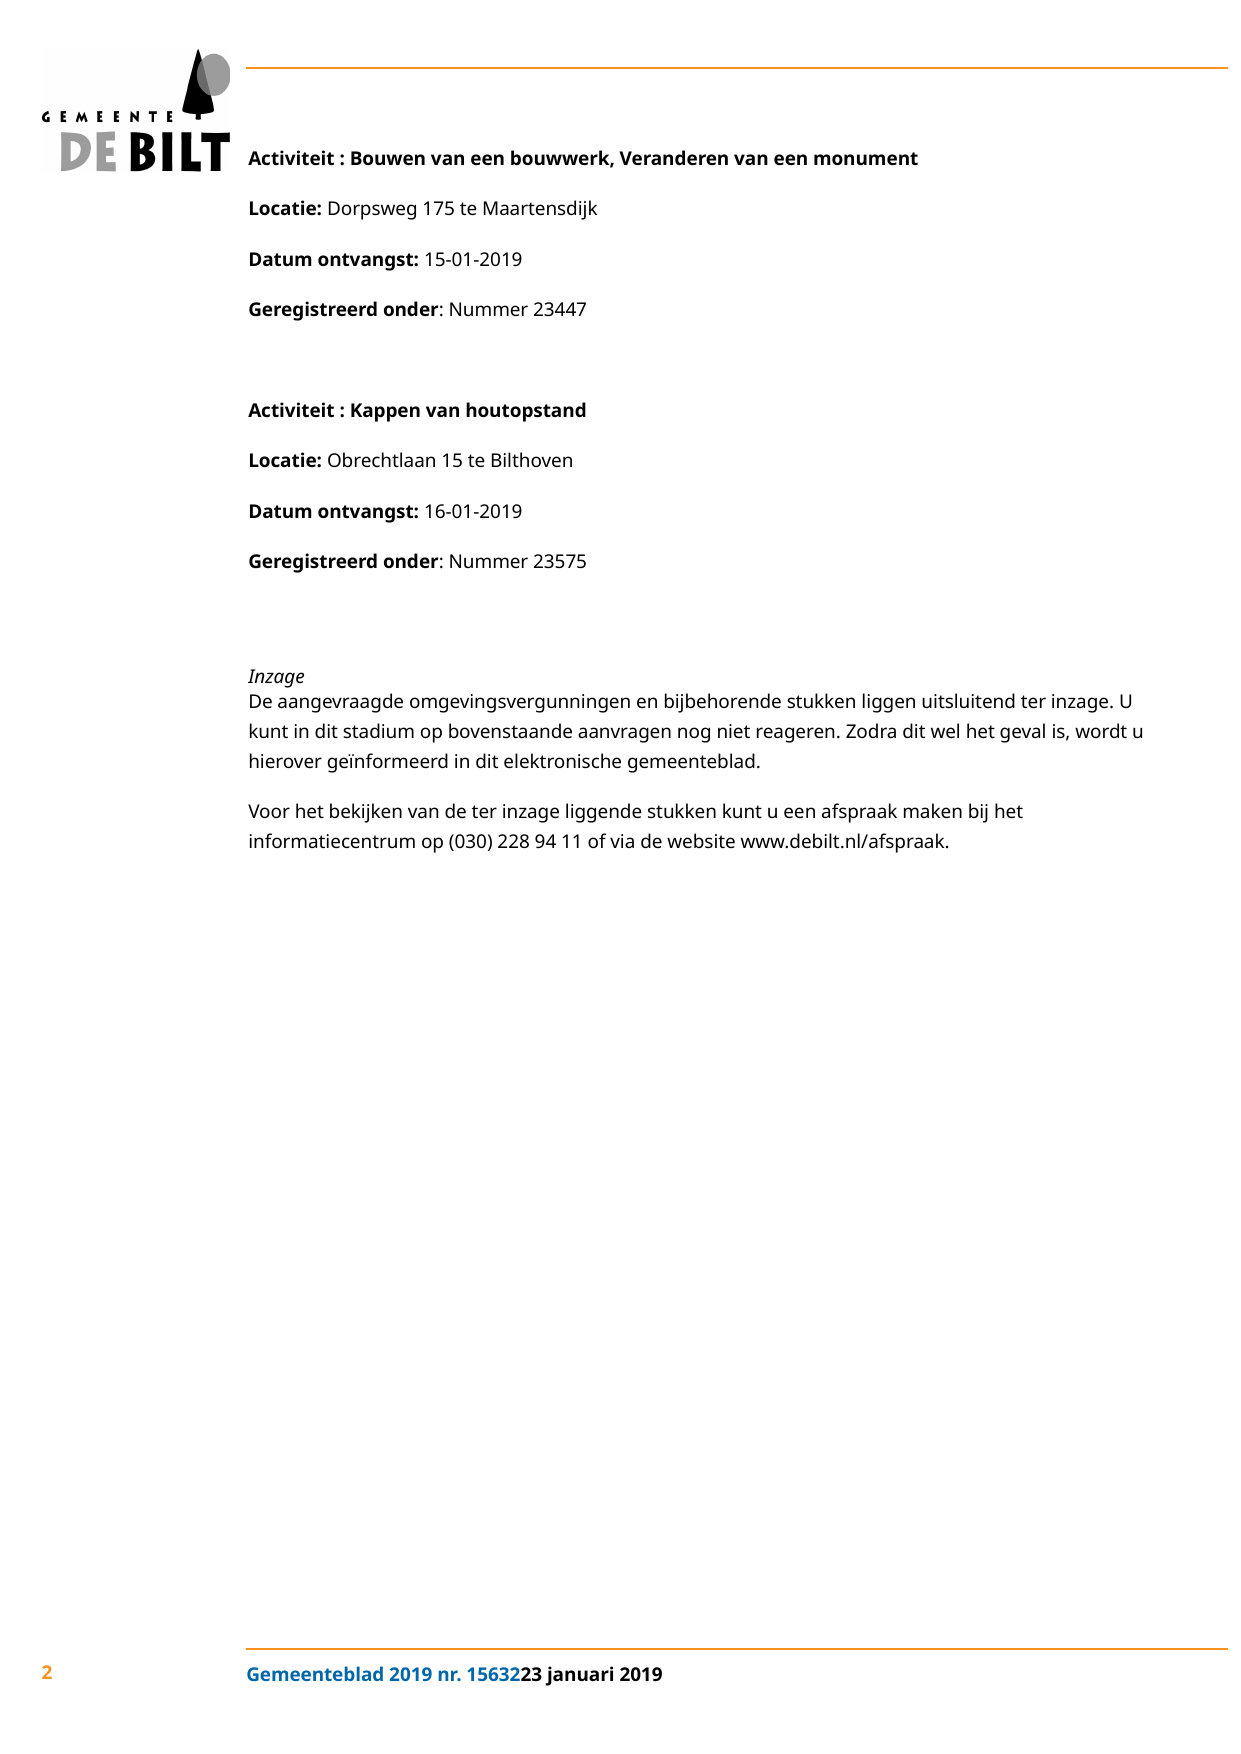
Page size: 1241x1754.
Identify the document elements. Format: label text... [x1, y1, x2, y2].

text Geregistreerd onder: Nummer 23575 [248, 548, 1152, 574]
text De aangevraagde omgevingsvergunningen en bijbehorende stukken liggen uitsluitend ter inzage. U kunt in dit stadium op bovenstaande aanvragen nog niet reageren. Zodra dit wel het geval is, wordt u hierover geïnformeerd in dit elektronische gemeenteblad. [248, 689, 1152, 773]
picture [41, 47, 231, 172]
text Activiteit : Kappen van houtopstand [248, 397, 1152, 423]
text Datum ontvangst: 15-01-2019 [248, 246, 1152, 272]
text Geregistreerd onder: Nummer 23447 [248, 296, 1152, 322]
text Locatie: Dorpsweg 175 te Maartensdijk [248, 196, 1152, 221]
text Datum ontvangst: 16-01-2019 [248, 498, 1152, 524]
text Voor het bekijken van de ter inzage liggende stukken kunt u een afspraak maken bij het informatiecentrum op (030) 228 94 11 of via de website www.debilt.nl/afspraak. [248, 798, 1152, 853]
text Activiteit : Bouwen van een bouwwerk, Veranderen van een monument [248, 145, 1152, 171]
text Locatie: Obrechtlaan 15 te Bilthoven [248, 448, 1152, 473]
text Inzage [248, 663, 1152, 689]
